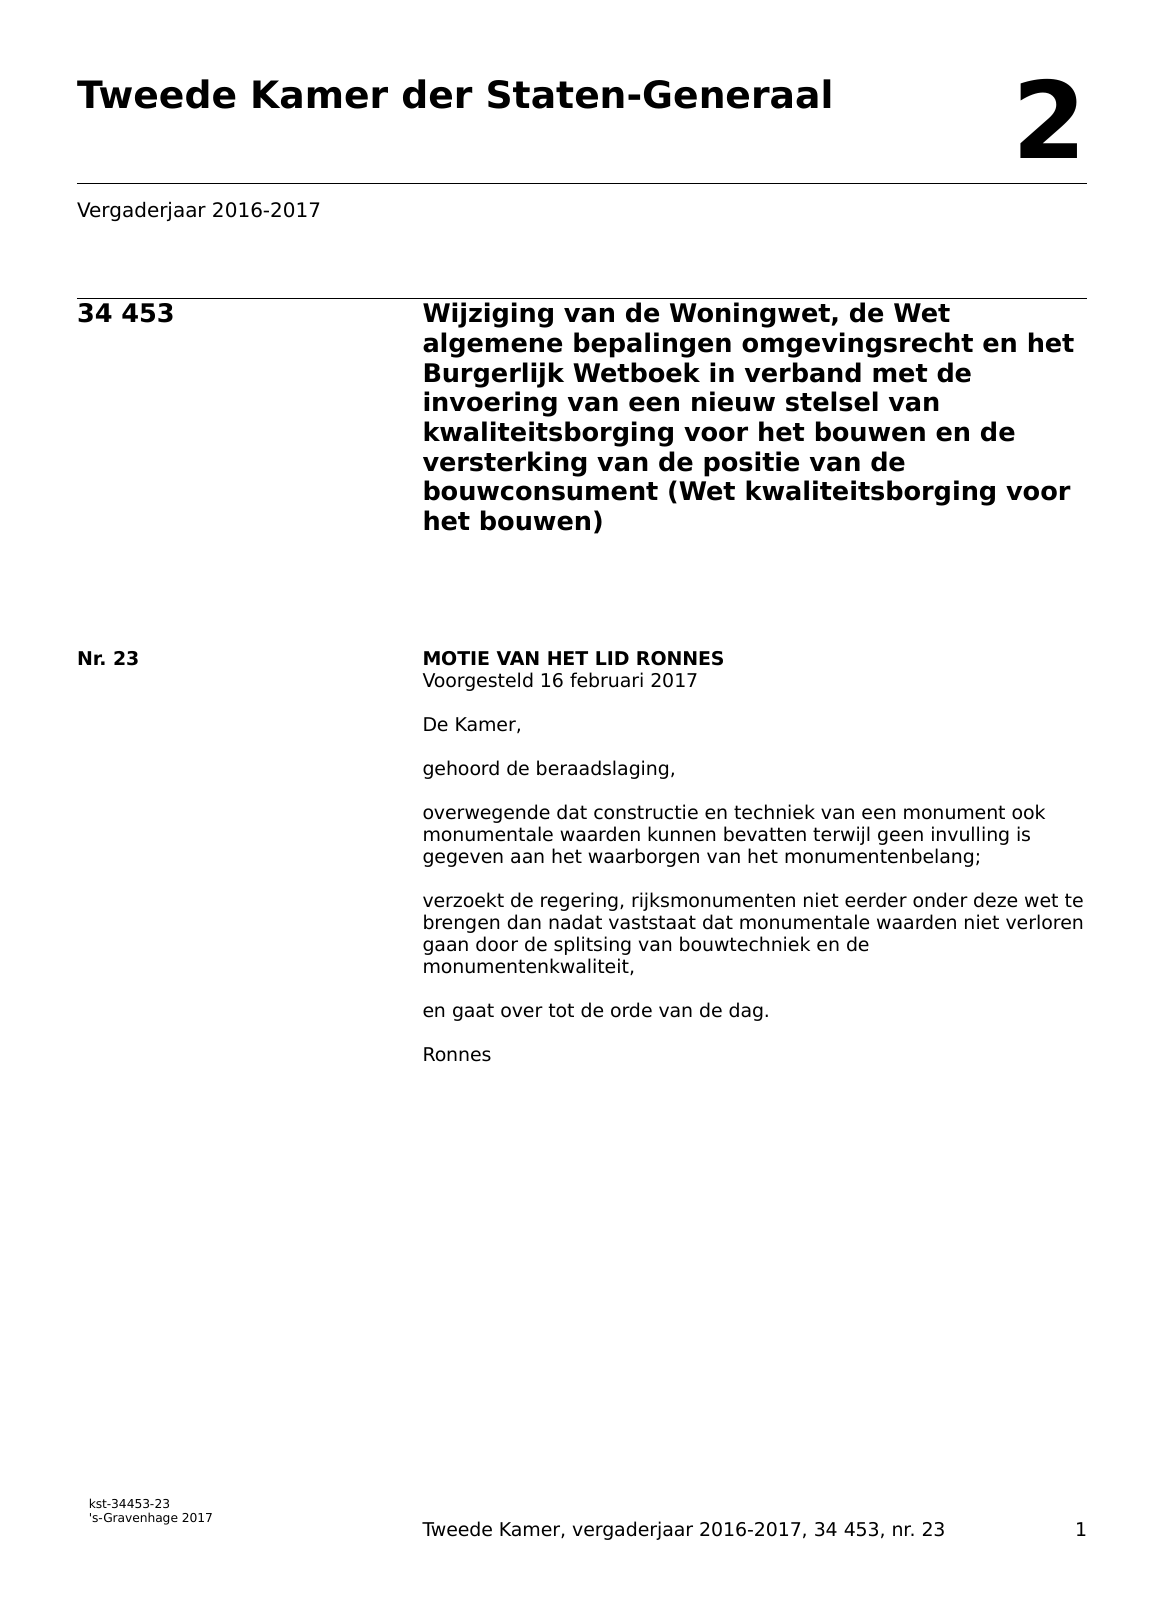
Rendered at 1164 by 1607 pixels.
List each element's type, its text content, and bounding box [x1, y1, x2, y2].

text 's-Gravenhage 2017 [88, 1511, 323, 1525]
text en gaat over tot de orde van de dag. [422, 1000, 1087, 1022]
text kst-34453-23 [88, 1497, 323, 1511]
subtitle 34 453 Wijziging van de Woningwet, de Wet algemene bepalingen omgevingsrecht en het Burgerlijk Wetboek in verband met de invoering van een nieuw stelsel van kwaliteitsborging voor het bouwen en de versterking van de positie van de bouwconsument (Wet kwaliteitsborging voor het bouwen) [77, 299, 1087, 536]
table_cell Vergaderjaar 2016-2017 [77, 184, 1087, 298]
subtitle Nr. 23 MOTIE VAN HET LID RONNES [77, 647, 1087, 669]
text overwegende dat constructie en techniek van een monument ook monumentale waarden kunnen bevatten terwijl geen invulling is gegeven aan het waarborgen van het monumentenbelang; [422, 802, 1087, 868]
text De Kamer, [422, 714, 1087, 736]
text Voorgesteld 16 februari 2017 [422, 669, 1087, 691]
text Ronnes [422, 1044, 1087, 1066]
table_header 2 [886, 59, 1087, 183]
text gehoord de beraadslaging, [422, 758, 1087, 780]
text verzoekt de regering, rijksmonumenten niet eerder onder deze wet te brengen dan nadat vaststaat dat monumentale waarden niet verloren gaan door de splitsing van bouwtechniek en de monumentenkwaliteit, [422, 890, 1087, 978]
table_header Tweede Kamer der Staten-Generaal [77, 59, 886, 183]
